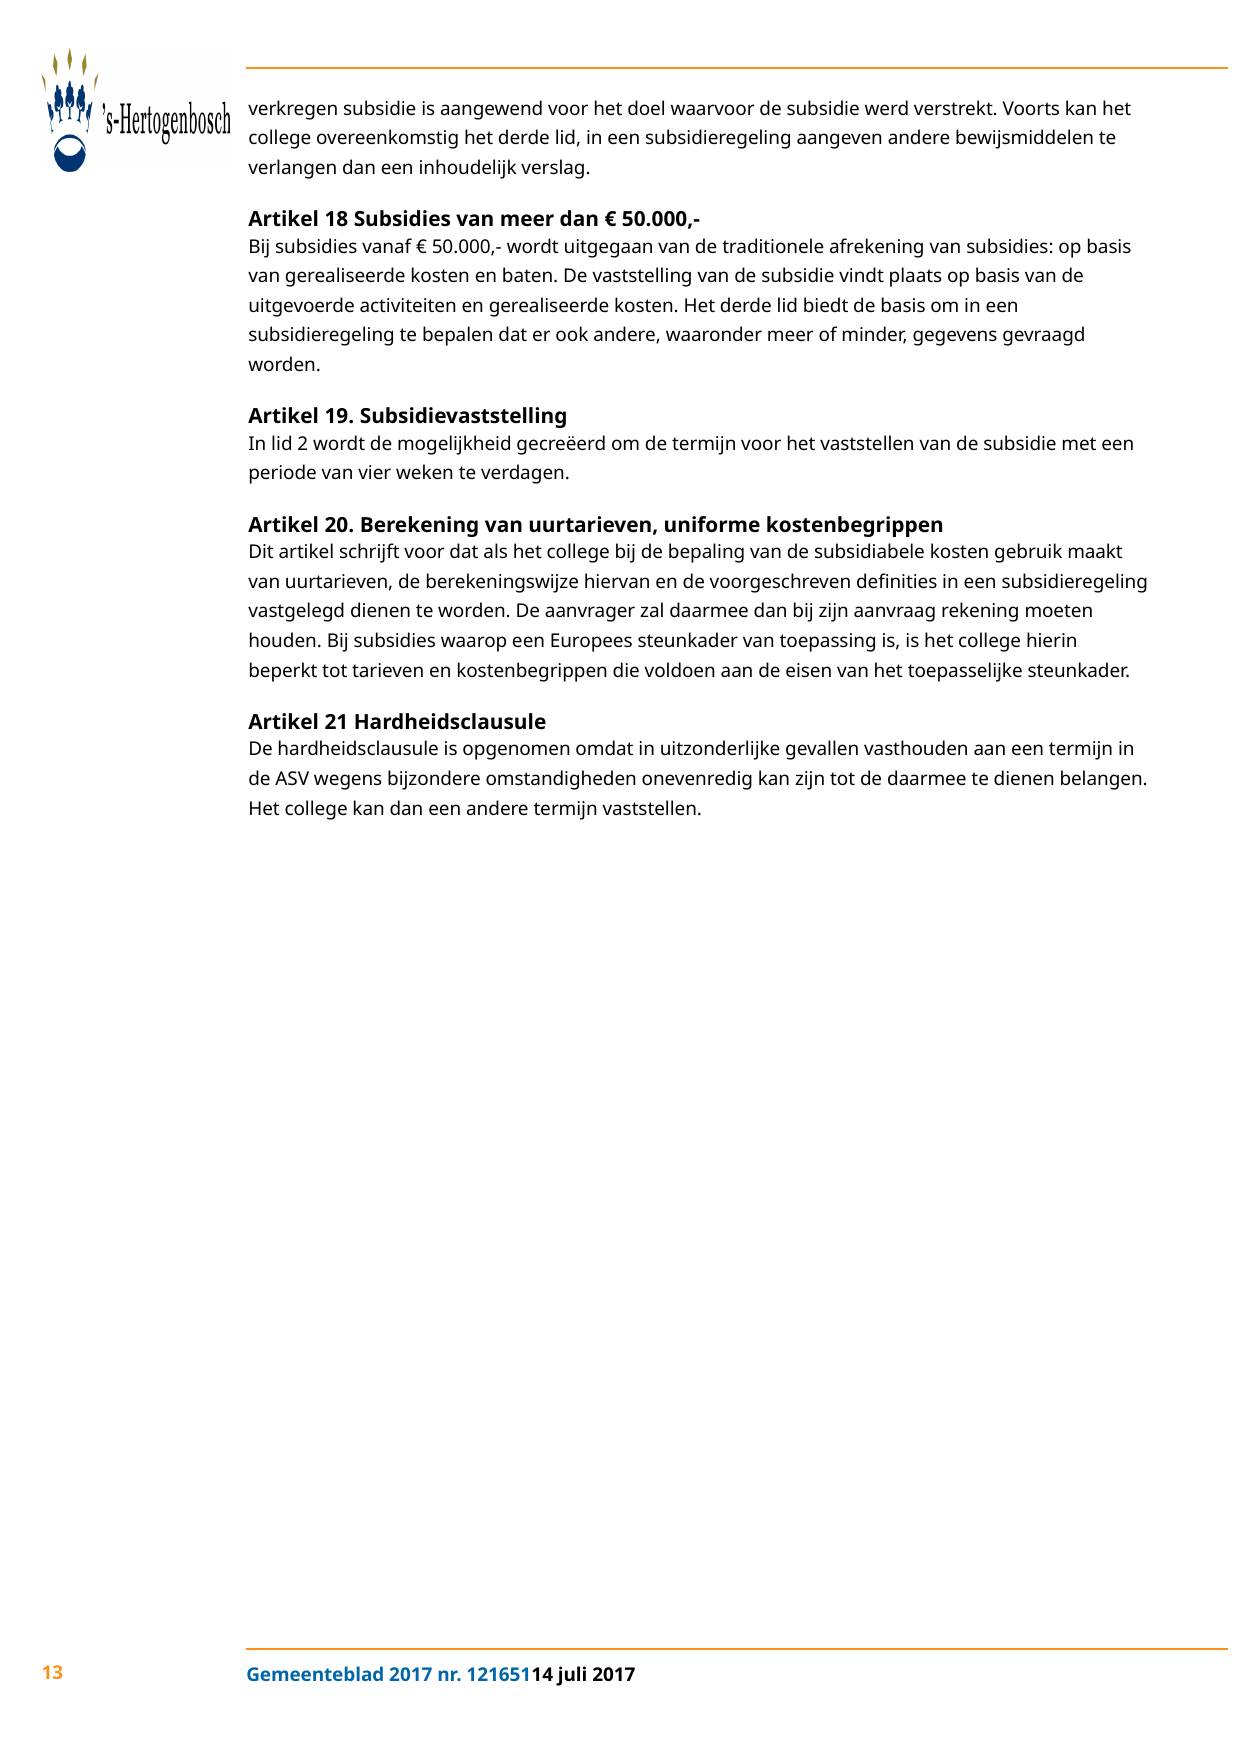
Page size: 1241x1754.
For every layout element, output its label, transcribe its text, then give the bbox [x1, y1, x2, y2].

text Artikel 21 Hardheidsclausule [248, 707, 1152, 736]
text Artikel 18 Subsidies van meer dan € 50.000,- [248, 204, 1152, 233]
text Dit artikel schrijft voor dat als het college bij de bepaling van de subsidiabele kosten gebruik maakt van uurtarieven, de berekeningswijze hiervan en de voorgeschreven definities in een subsidieregeling vastgelegd dienen te worden. De aanvrager zal daarmee dan bij zijn aanvraag rekening moeten houden. Bij subsidies waarop een Europees steunkader van toepassing is, is het college hierin beperkt tot tarieven en kostenbegrippen die voldoen aan de eisen van het toepasselijke steunkader. [248, 538, 1152, 682]
text Bij subsidies vanaf € 50.000,- wordt uitgegaan van de traditionele afrekening van subsidies: op basis van gerealiseerde kosten en baten. De vaststelling van de subsidie vindt plaats op basis van de uitgevoerde activiteiten en gerealiseerde kosten. Het derde lid biedt de basis om in een subsidieregeling te bepalen dat er ook andere, waaronder meer of minder, gegevens gevraagd worden. [248, 233, 1152, 377]
text De hardheidsclausule is opgenomen omdat in uitzonderlijke gevallen vasthouden aan een termijn in de ASV wegens bijzondere omstandigheden onevenredig kan zijn tot de daarmee te dienen belangen. Het college kan dan een andere termijn vaststellen. [248, 736, 1152, 821]
picture [41, 47, 231, 172]
text Artikel 20. Berekening van uurtarieven, uniforme kostenbegrippen [248, 510, 1152, 538]
text verkregen subsidie is aangewend voor het doel waarvoor de subsidie werd verstrekt. Voorts kan het college overeenkomstig het derde lid, in een subsidieregeling aangeven andere bewijsmiddelen te verlangen dan een inhoudelijk verslag. [248, 95, 1152, 180]
text Artikel 19. Subsidievaststelling [248, 402, 1152, 430]
text In lid 2 wordt de mogelijkheid gecreëerd om de termijn voor het vaststellen van de subsidie met een periode van vier weken te verdagen. [248, 430, 1152, 485]
